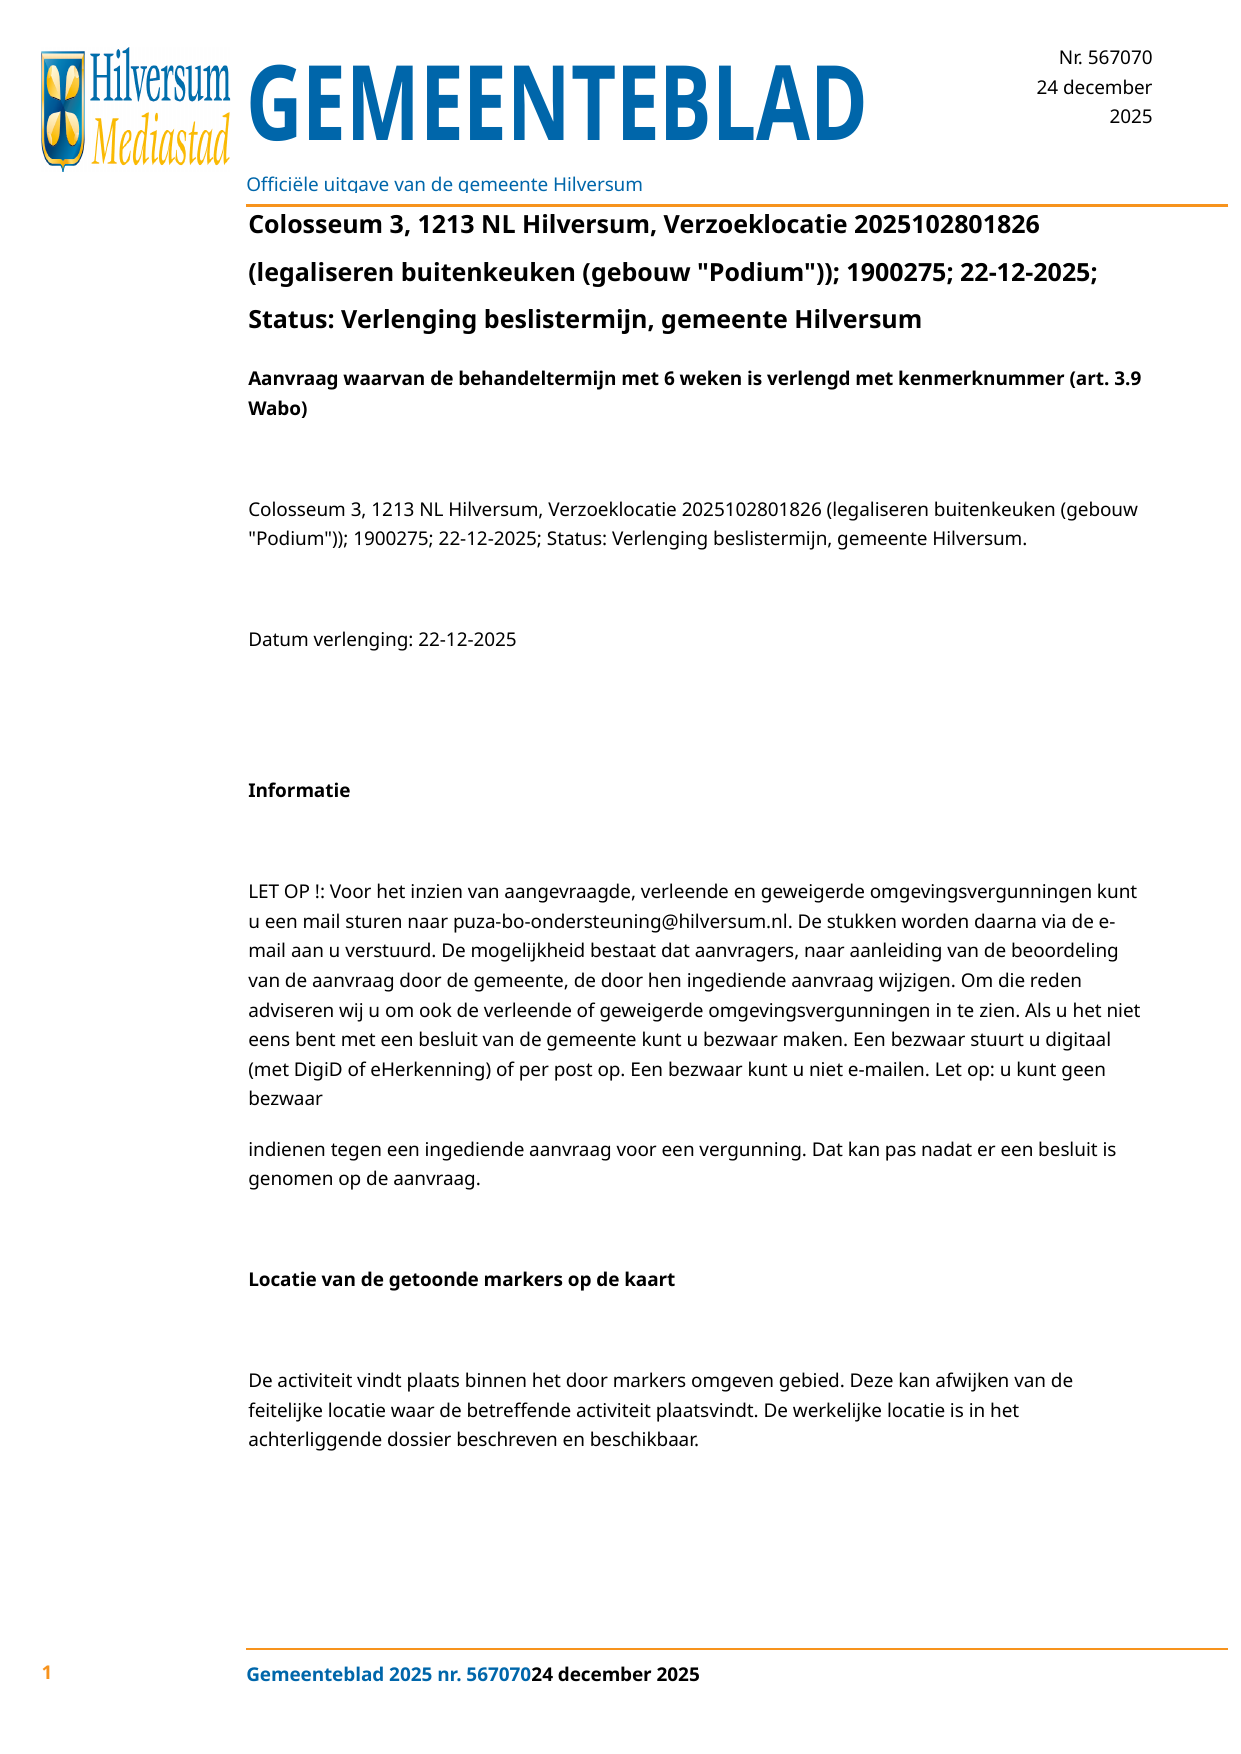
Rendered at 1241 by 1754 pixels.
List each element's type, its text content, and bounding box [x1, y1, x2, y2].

text Colosseum 3, 1213 NL Hilversum, Verzoeklocatie 2025102801826 (legaliseren buitenkeuken (gebouw "Podium")); 1900275; 22-12-2025; Status: Verlenging beslistermijn, gemeente Hilversum [248, 207, 1152, 336]
text Colosseum 3, 1213 NL Hilversum, Verzoeklocatie 2025102801826 (legaliseren buitenkeuken (gebouw "Podium")); 1900275; 22-12-2025; Status: Verlenging beslistermijn, gemeente Hilversum. [248, 496, 1152, 551]
text LET OP !: Voor het inzien van aangevraagde, verleende en geweigerde omgevingsvergunningen kunt u een mail sturen naar puza-bo-ondersteuning@hilversum.nl. De stukken worden daarna via de e-mail aan u verstuurd. De mogelijkheid bestaat dat aanvragers, naar aanleiding van de beoordeling van de aanvraag door de gemeente, de door hen ingediende aanvraag wijzigen. Om die reden adviseren wij u om ook de verleende of geweigerde omgevingsvergunningen in te zien. Als u het niet eens bent met een besluit van de gemeente kunt u bezwaar maken. Een bezwaar stuurt u digitaal (met DigiD of eHerkenning) of per post op. Een bezwaar kunt u niet e-mailen. Let op: u kunt geen bezwaar [248, 878, 1152, 1111]
text Locatie van de getoonde markers op de kaart [248, 1266, 1152, 1292]
text De activiteit vindt plaats binnen het door markers omgeven gebied. Deze kan afwijken van de feitelijke locatie waar de betreffende activiteit plaatsvindt. De werkelijke locatie is in het achterliggende dossier beschreven en beschikbaar. [248, 1367, 1152, 1452]
text indienen tegen een ingediende aanvraag voor een vergunning. Dat kan pas nadat er een besluit is genomen op de aanvraag. [248, 1136, 1152, 1191]
picture [41, 47, 231, 172]
text Aanvraag waarvan de behandeltermijn met 6 weken is verlengd met kenmerknummer (art. 3.9 Wabo) [248, 366, 1152, 421]
text Informatie [248, 778, 1152, 803]
text Datum verlenging: 22-12-2025 [248, 626, 1152, 652]
